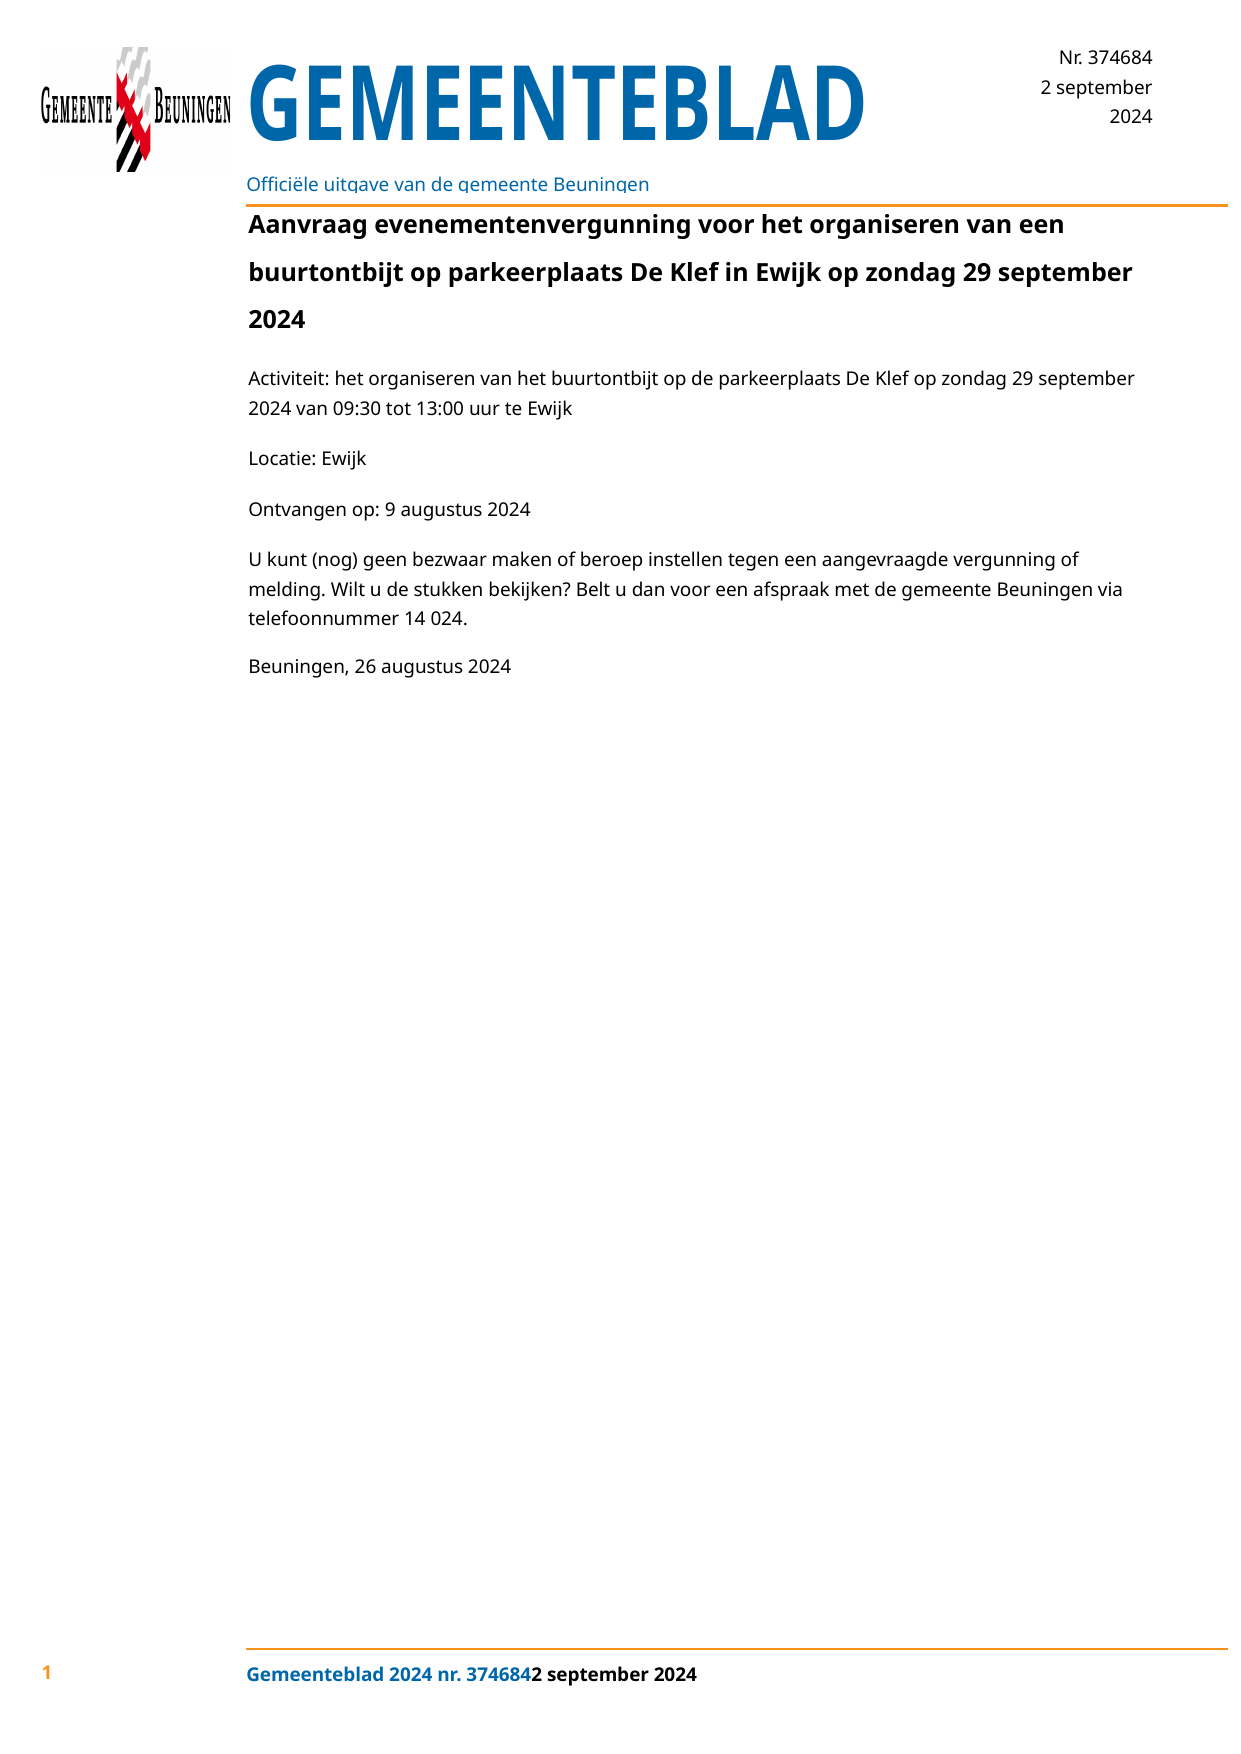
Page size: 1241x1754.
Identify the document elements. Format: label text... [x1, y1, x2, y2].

text Locatie: Ewijk [248, 446, 1152, 471]
text U kunt (nog) geen bezwaar maken of beroep instellen tegen een aangevraagde vergunning of melding. Wilt u de stukken bekijken? Belt u dan voor een afspraak met de gemeente Beuningen via telefoonnummer 14 024. [248, 546, 1152, 631]
text Beuningen, 26 augustus 2024 [248, 653, 1152, 679]
picture [41, 47, 231, 172]
text Ontvangen op: 9 augustus 2024 [248, 496, 1152, 522]
text Activiteit: het organiseren van het buurtontbijt op de parkeerplaats De Klef op zondag 29 september 2024 van 09:30 tot 13:00 uur te Ewijk [248, 366, 1152, 421]
text Aanvraag evenementenvergunning voor het organiseren van een buurtontbijt op parkeerplaats De Klef in Ewijk op zondag 29 september 2024 [248, 207, 1152, 336]
